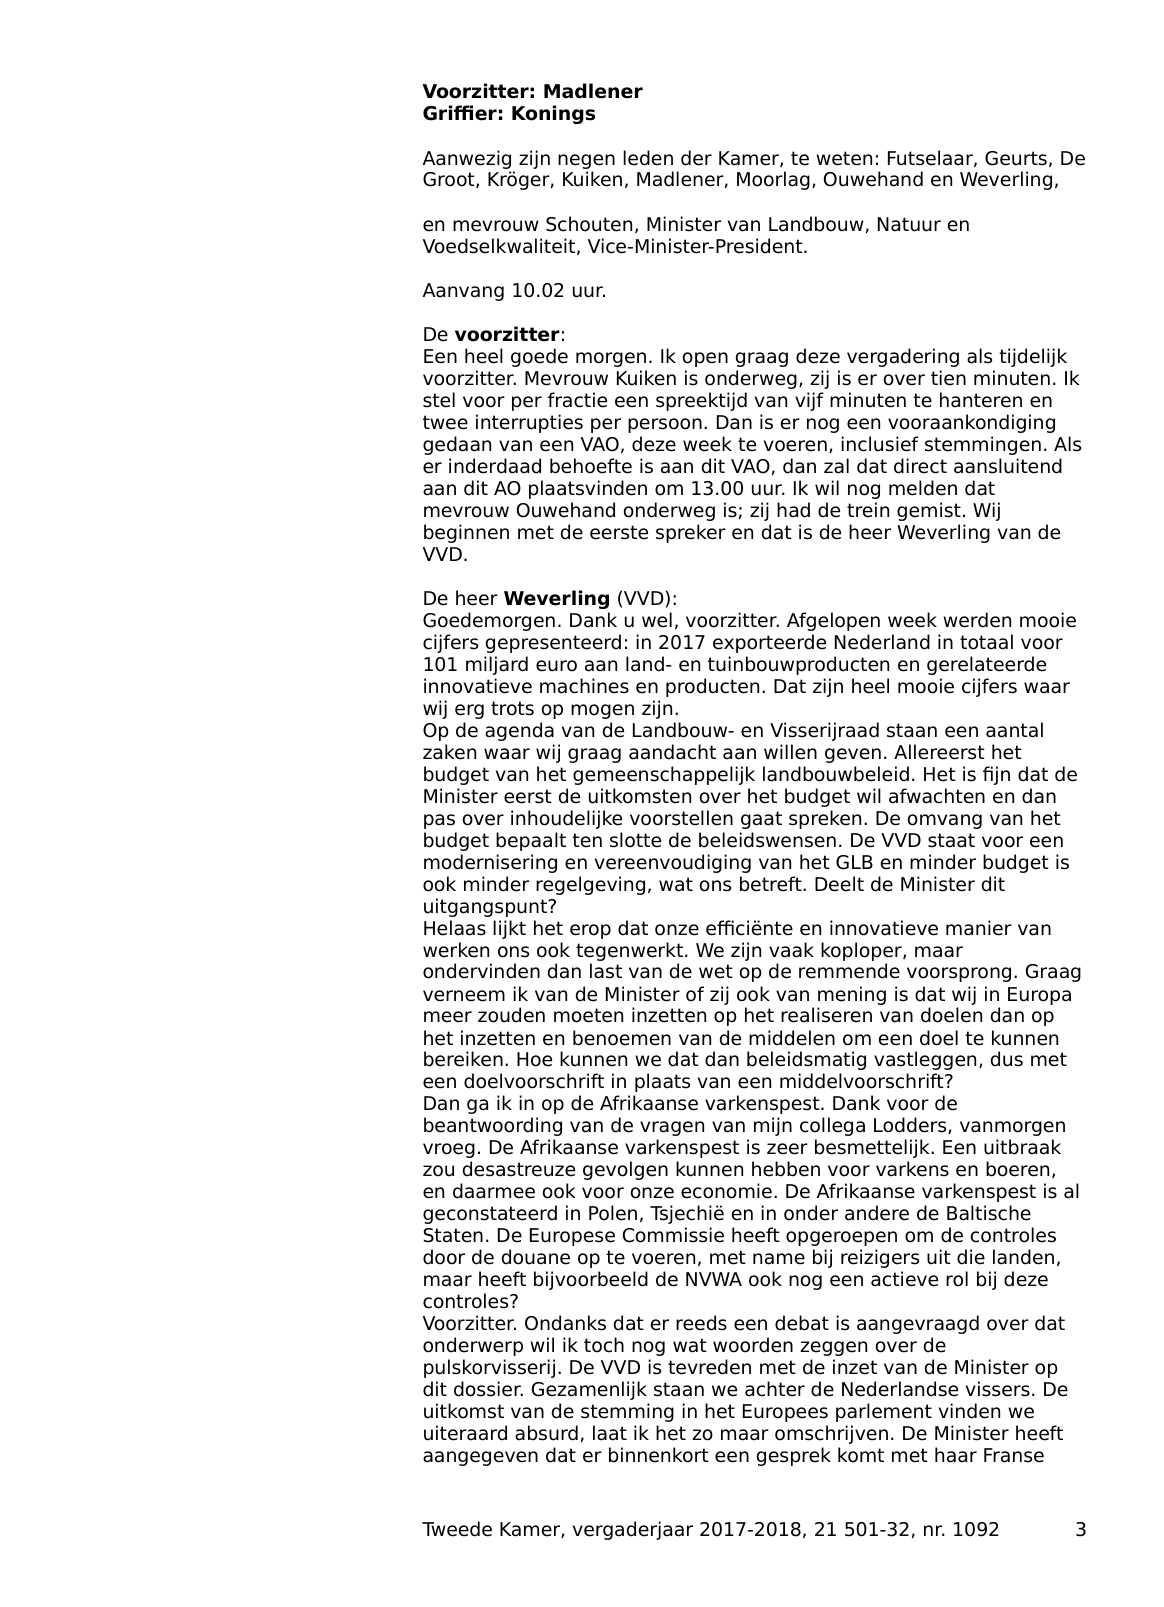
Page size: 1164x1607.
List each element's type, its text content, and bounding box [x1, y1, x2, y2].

text Helaas lijkt het erop dat onze efficiënte en innovatieve manier van werken ons ook tegenwerkt. We zijn vaak koploper, maar ondervinden dan last van de wet op de remmende voorsprong. Graag verneem ik van de Minister of zij ook van mening is dat wij in Europa meer zouden moeten inzetten op het realiseren van doelen dan op het inzetten en benoemen van de middelen om een doel te kunnen bereiken. Hoe kunnen we dat dan beleidsmatig vastleggen, dus met een doelvoorschrift in plaats van een middelvoorschrift? [422, 917, 1087, 1093]
text Dan ga ik in op de Afrikaanse varkenspest. Dank voor de beantwoording van de vragen van mijn collega Lodders, vanmorgen vroeg. De Afrikaanse varkenspest is zeer besmettelijk. Een uitbraak zou desastreuze gevolgen kunnen hebben voor varkens en boeren, en daarmee ook voor onze economie. De Afrikaanse varkenspest is al geconstateerd in Polen, Tsjechië en in onder andere de Baltische Staten. De Europese Commissie heeft opgeroepen om de controles door de douane op te voeren, met name bij reizigers uit die landen, maar heeft bijvoorbeeld de NVWA ook nog een actieve rol bij deze controles? [422, 1093, 1087, 1313]
text De voorzitter: [422, 324, 1087, 346]
text Aanvang 10.02 uur. [422, 280, 1087, 302]
text Aanwezig zijn negen leden der Kamer, te weten: Futselaar, Geurts, De Groot, Kröger, Kuiken, Madlener, Moorlag, Ouwehand en Weverling, [422, 147, 1087, 191]
text Griffier: Konings [422, 103, 1087, 125]
text Voorzitter. Ondanks dat er reeds een debat is aangevraagd over dat onderwerp wil ik toch nog wat woorden zeggen over de pulskorvisserij. De VVD is tevreden met de inzet van de Minister op dit dossier. Gezamenlijk staan we achter de Nederlandse vissers. De uitkomst van de stemming in het Europees parlement vinden we uiteraard absurd, laat ik het zo maar omschrijven. De Minister heeft aangegeven dat er binnenkort een gesprek komt met haar Franse [422, 1313, 1087, 1467]
text De heer Weverling (VVD): [422, 588, 1087, 610]
text Voorzitter: Madlener [422, 81, 1087, 103]
text Een heel goede morgen. Ik open graag deze vergadering als tijdelijk voorzitter. Mevrouw Kuiken is onderweg, zij is er over tien minuten. Ik stel voor per fractie een spreektijd van vijf minuten te hanteren en twee interrupties per persoon. Dan is er nog een vooraankondiging gedaan van een VAO, deze week te voeren, inclusief stemmingen. Als er inderdaad behoefte is aan dit VAO, dan zal dat direct aansluitend aan dit AO plaatsvinden om 13.00 uur. Ik wil nog melden dat mevrouw Ouwehand onderweg is; zij had de trein gemist. Wij beginnen met de eerste spreker en dat is de heer Weverling van de VVD. [422, 346, 1087, 566]
text Goedemorgen. Dank u wel, voorzitter. Afgelopen week werden mooie cijfers gepresenteerd: in 2017 exporteerde Nederland in totaal voor 101 miljard euro aan land- en tuinbouwproducten en gerelateerde innovatieve machines en producten. Dat zijn heel mooie cijfers waar wij erg trots op mogen zijn. [422, 610, 1087, 720]
text Op de agenda van de Landbouw- en Visserijraad staan een aantal zaken waar wij graag aandacht aan willen geven. Allereerst het budget van het gemeenschappelijk landbouwbeleid. Het is fijn dat de Minister eerst de uitkomsten over het budget wil afwachten en dan pas over inhoudelijke voorstellen gaat spreken. De omvang van het budget bepaalt ten slotte de beleidswensen. De VVD staat voor een modernisering en vereenvoudiging van het GLB en minder budget is ook minder regelgeving, wat ons betreft. Deelt de Minister dit uitgangspunt? [422, 720, 1087, 917]
text en mevrouw Schouten, Minister van Landbouw, Natuur en Voedselkwaliteit, Vice-Minister-President. [422, 213, 1087, 257]
